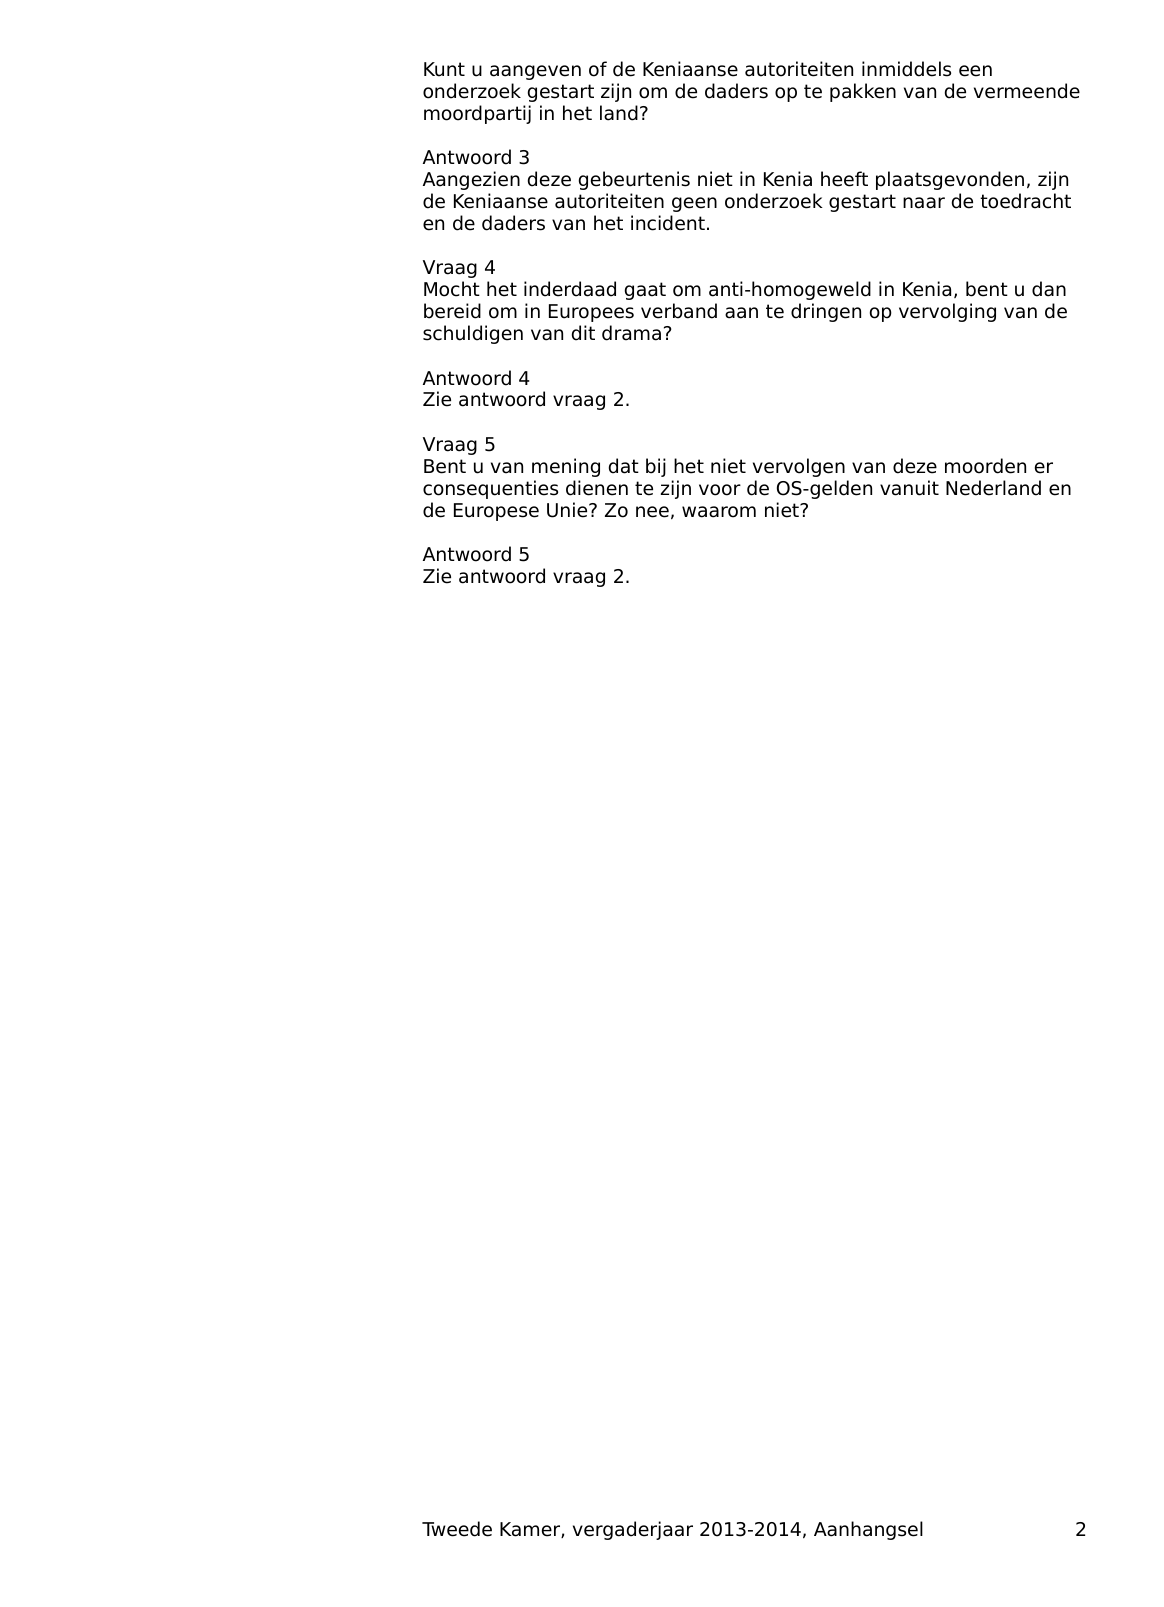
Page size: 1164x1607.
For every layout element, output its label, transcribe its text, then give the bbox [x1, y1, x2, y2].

text Vraag 5 [422, 433, 1087, 456]
text Mocht het inderdaad gaat om anti-homogeweld in Kenia, bent u dan bereid om in Europees verband aan te dringen op vervolging van de schuldigen van dit drama? [422, 279, 1087, 345]
text Antwoord 5 [422, 544, 1087, 566]
text Aangezien deze gebeurtenis niet in Kenia heeft plaatsgevonden, zijn de Keniaanse autoriteiten geen onderzoek gestart naar de toedracht en de daders van het incident. [422, 169, 1087, 235]
text Kunt u aangeven of de Keniaanse autoriteiten inmiddels een onderzoek gestart zijn om de daders op te pakken van de vermeende moordpartij in het land? [422, 59, 1087, 125]
text Antwoord 3 [422, 147, 1087, 169]
text Antwoord 4 [422, 367, 1087, 389]
text Zie antwoord vraag 2. [422, 566, 1087, 588]
text Zie antwoord vraag 2. [422, 389, 1087, 411]
text Vraag 4 [422, 257, 1087, 279]
text Bent u van mening dat bij het niet vervolgen van deze moorden er consequenties dienen te zijn voor de OS-gelden vanuit Nederland en de Europese Unie? Zo nee, waarom niet? [422, 456, 1087, 521]
